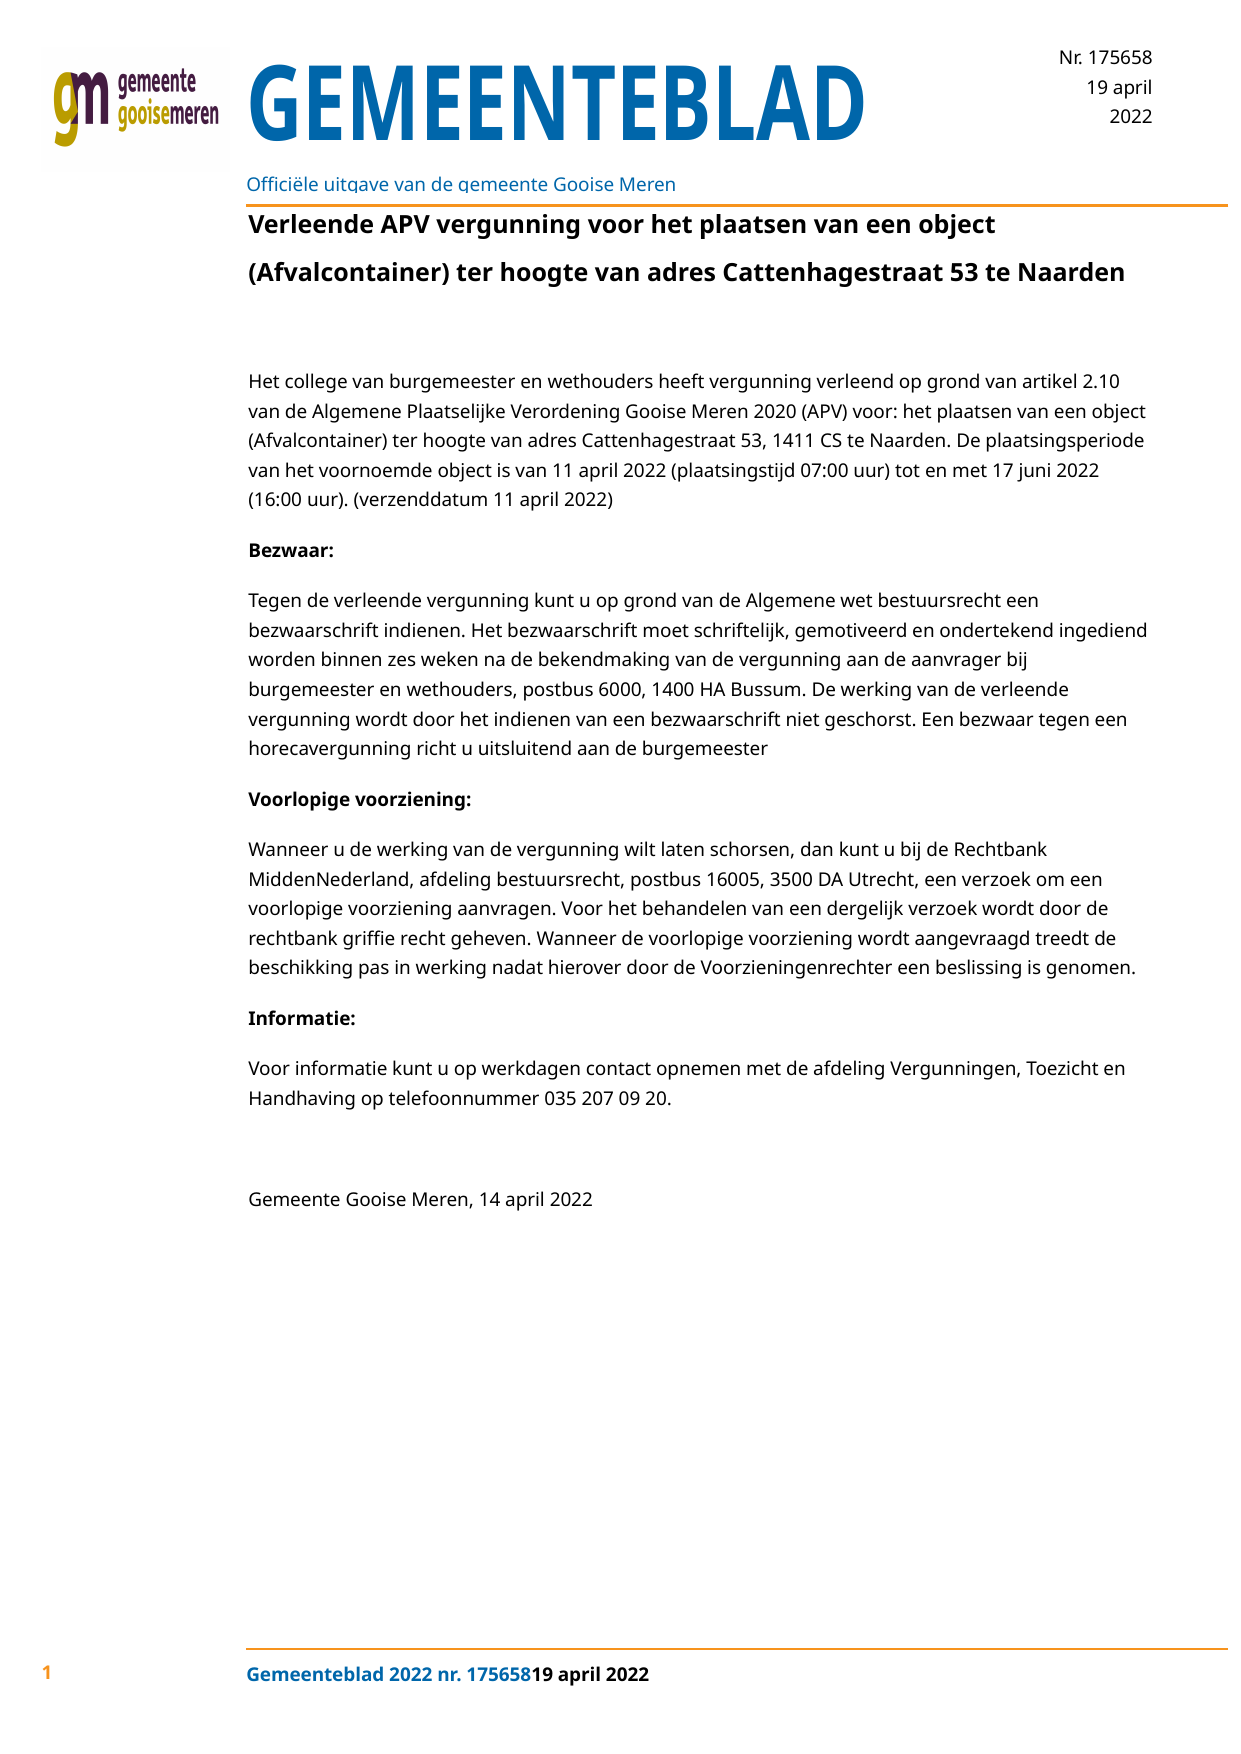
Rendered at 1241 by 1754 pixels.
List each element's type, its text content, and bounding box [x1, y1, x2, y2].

text Bezwaar: [248, 537, 1152, 563]
text Verleende APV vergunning voor het plaatsen van een object (Afvalcontainer) ter hoogte van adres Cattenhagestraat 53 te Naarden [248, 207, 1152, 288]
text Gemeente Gooise Meren, 14 april 2022 [248, 1186, 1152, 1212]
text Het college van burgemeester en wethouders heeft vergunning verleend op grond van artikel 2.10 van de Algemene Plaatselijke Verordening Gooise Meren 2020 (APV) voor: het plaatsen van een object (Afvalcontainer) ter hoogte van adres Cattenhagestraat 53, 1411 CS te Naarden. De plaatsingsperiode van het voornoemde object is van 11 april 2022 (plaatsingstijd 07:00 uur) tot en met 17 juni 2022 (16:00 uur). (verzenddatum 11 april 2022) [248, 368, 1152, 512]
text Informatie: [248, 1005, 1152, 1031]
picture [41, 47, 231, 172]
text Wanneer u de werking van de vergunning wilt laten schorsen, dan kunt u bij de Rechtbank MiddenNederland, afdeling bestuursrecht, postbus 16005, 3500 DA Utrecht, een verzoek om een voorlopige voorziening aanvragen. Voor het behandelen van een dergelijk verzoek wordt door de rechtbank griffie recht geheven. Wanneer de voorlopige voorziening wordt aangevraagd treedt de beschikking pas in werking nadat hierover door de Voorzieningenrechter een beslissing is genomen. [248, 836, 1152, 980]
text Voor informatie kunt u op werkdagen contact opnemen met de afdeling Vergunningen, Toezicht en Handhaving op telefoonnummer 035 207 09 20. [248, 1055, 1152, 1111]
text Tegen de verleende vergunning kunt u op grond van de Algemene wet bestuursrecht een bezwaarschrift indienen. Het bezwaarschrift moet schriftelijk, gemotiveerd en ondertekend ingediend worden binnen zes weken na de bekendmaking van de vergunning aan de aanvrager bij burgemeester en wethouders, postbus 6000, 1400 HA Bussum. De werking van de verleende vergunning wordt door het indienen van een bezwaarschrift niet geschorst. Een bezwaar tegen een horecavergunning richt u uitsluitend aan de burgemeester [248, 587, 1152, 761]
text Voorlopige voorziening: [248, 786, 1152, 812]
